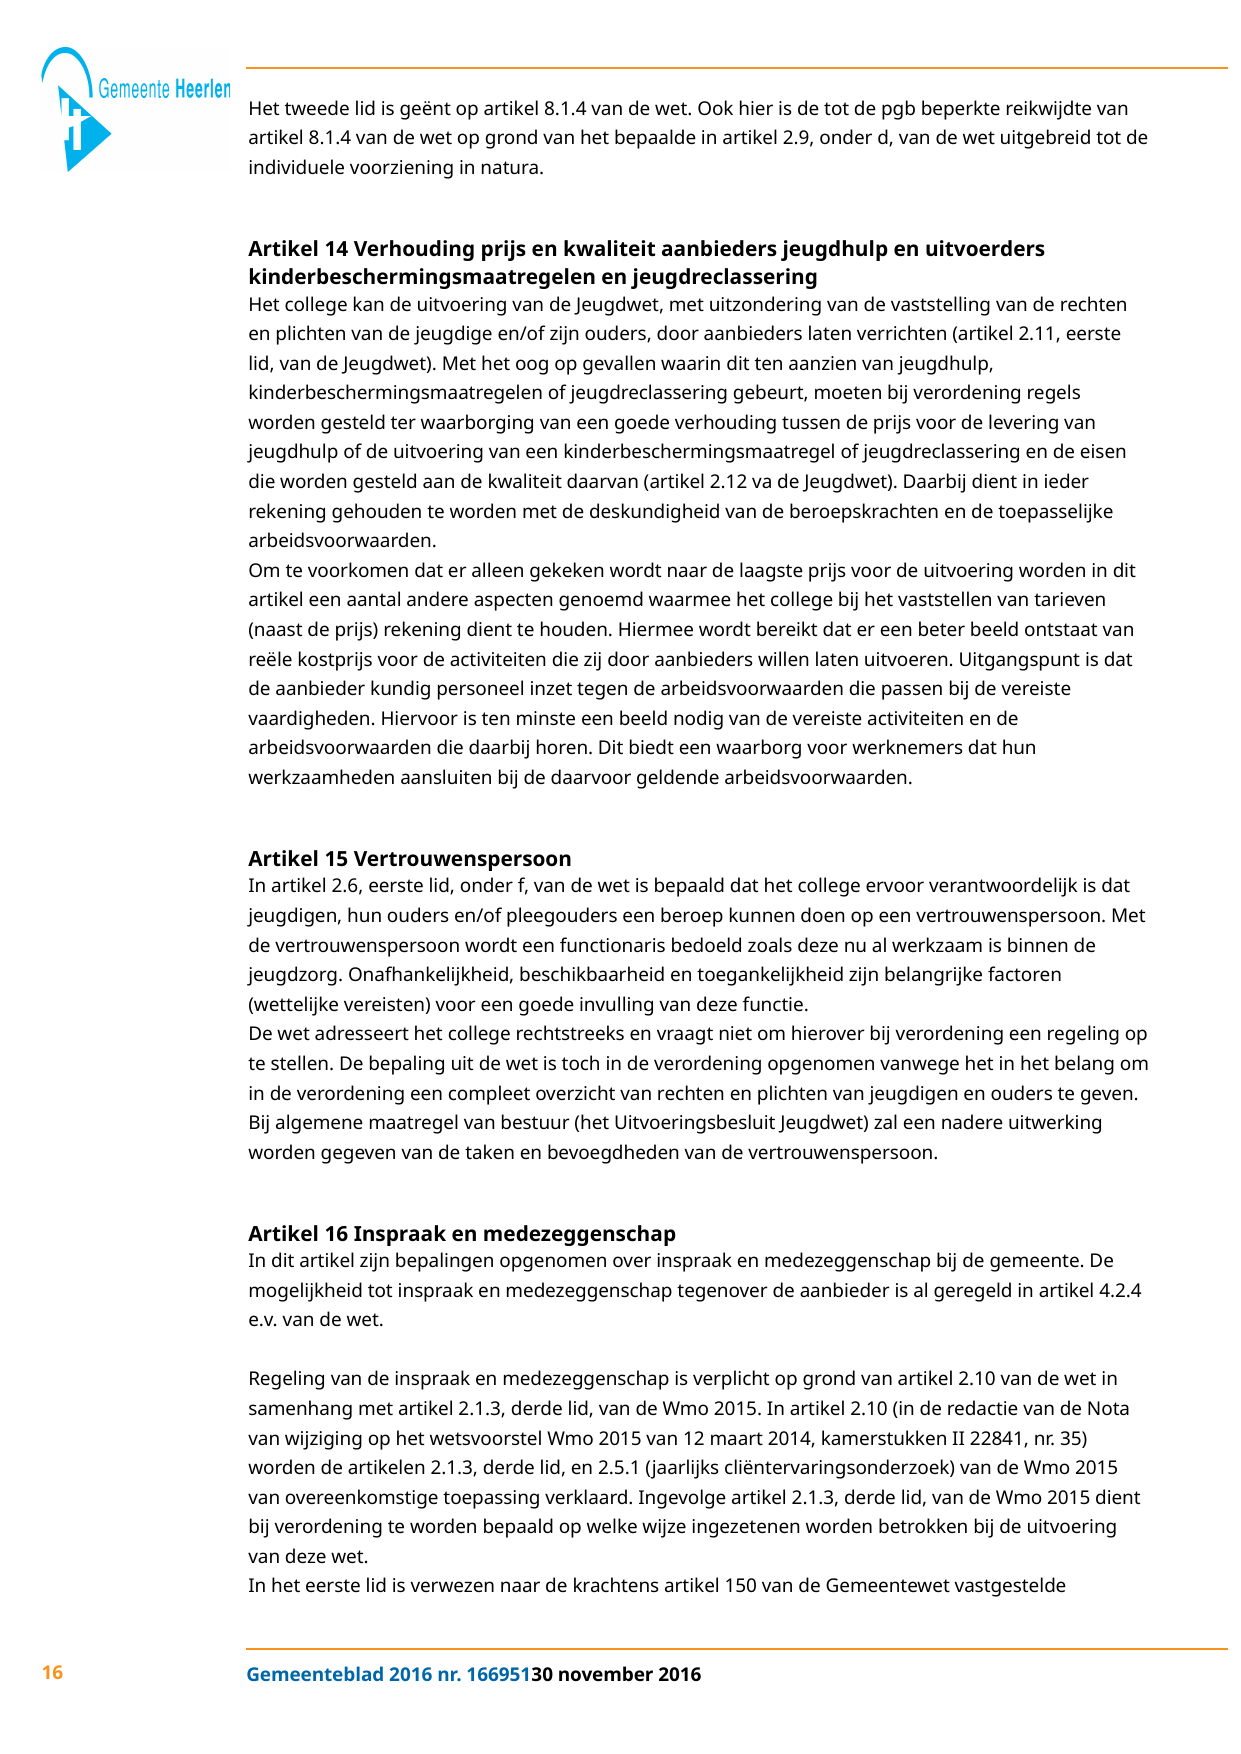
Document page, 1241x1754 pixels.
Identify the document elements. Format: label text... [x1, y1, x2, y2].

picture [41, 47, 58, 70]
text In artikel 2.6, eerste lid, onder f, van de wet is bepaald dat het college ervoor verantwoordelijk is dat jeugdigen, hun ouders en/of pleegouders een beroep kunnen doen op een vertrouwenspersoon. Met de vertrouwenspersoon wordt een functionaris bedoeld zoals deze nu al werkzaam is binnen de jeugdzorg. Onafhankelijkheid, beschikbaarheid en toegankelijkheid zijn belangrijke factoren (wettelijke vereisten) voor een goede invulling van deze functie. [248, 873, 1152, 1017]
text Artikel 16 Inspraak en medezeggenschap [248, 1219, 1152, 1247]
text In het eerste lid is verwezen naar de krachtens artikel 150 van de Gemeentewet vastgestelde [248, 1573, 1152, 1598]
text Artikel 15 Vertrouwenspersoon [248, 844, 1152, 873]
text Het college kan de uitvoering van de Jeugdwet, met uitzondering van de vaststelling van de rechten en plichten van de jeugdige en/of zijn ouders, door aanbieders laten verrichten (artikel 2.11, eerste lid, van de Jeugdwet). Met het oog op gevallen waarin dit ten aanzien van jeugdhulp, kinderbeschermingsmaatregelen of jeugdreclassering gebeurt, moeten bij verordening regels worden gesteld ter waarborging van een goede verhouding tussen de prijs voor de levering van jeugdhulp of de uitvoering van een kinderbeschermingsmaatregel of jeugdreclassering en de eisen die worden gesteld aan de kwaliteit daarvan (artikel 2.12 va de Jeugdwet). Daarbij dient in ieder rekening gehouden te worden met de deskundigheid van de beroepskrachten en de toepasselijke arbeidsvoorwaarden. [248, 291, 1152, 553]
text Het tweede lid is geënt op artikel 8.1.4 van de wet. Ook hier is de tot de pgb beperkte reikwijdte van artikel 8.1.4 van de wet op grond van het bepaalde in artikel 2.9, onder d, van de wet uitgebreid tot de individuele voorziening in natura. [248, 95, 1152, 180]
text Regeling van de inspraak en medezeggenschap is verplicht op grond van artikel 2.10 van de wet in samenhang met artikel 2.1.3, derde lid, van de Wmo 2015. In artikel 2.10 (in de redactie van de Nota van wijziging op het wetsvoorstel Wmo 2015 van 12 maart 2014, kamerstukken II 22841, nr. 35) worden de artikelen 2.1.3, derde lid, en 2.5.1 (jaarlijks cliëntervaringsonderzoek) van de Wmo 2015 van overeenkomstige toepassing verklaard. Ingevolge artikel 2.1.3, derde lid, van de Wmo 2015 dient bij verordening te worden bepaald op welke wijze ingezetenen worden betrokken bij de uitvoering van deze wet. [248, 1366, 1152, 1569]
text De wet adresseert het college rechtstreeks en vraagt niet om hierover bij verordening een regeling op te stellen. De bepaling uit de wet is toch in de verordening opgenomen vanwege het in het belang om in de verordening een compleet overzicht van rechten en plichten van jeugdigen en ouders te geven. Bij algemene maatregel van bestuur (het Uitvoeringsbesluit Jeugdwet) zal een nadere uitwerking worden gegeven van de taken en bevoegdheden van de vertrouwenspersoon. [248, 1021, 1152, 1164]
picture [41, 47, 231, 172]
text Om te voorkomen dat er alleen gekeken wordt naar de laagste prijs voor de uitvoering worden in dit artikel een aantal andere aspecten genoemd waarmee het college bij het vaststellen van tarieven (naast de prijs) rekening dient te houden. Hiermee wordt bereikt dat er een beter beeld ontstaat van reële kostprijs voor de activiteiten die zij door aanbieders willen laten uitvoeren. Uitgangspunt is dat de aanbieder kundig personeel inzet tegen de arbeidsvoorwaarden die passen bij de vereiste vaardigheden. Hiervoor is ten minste een beeld nodig van de vereiste activiteiten en de arbeidsvoorwaarden die daarbij horen. Dit biedt een waarborg voor werknemers dat hun werkzaamheden aansluiten bij de daarvoor geldende arbeidsvoorwaarden. [248, 557, 1152, 790]
text Artikel 14 Verhouding prijs en kwaliteit aanbieders jeugdhulp en uitvoerders kinderbeschermingsmaatregelen en jeugdreclassering [248, 234, 1152, 291]
text In dit artikel zijn bepalingen opgenomen over inspraak en medezeggenschap bij de gemeente. De mogelijkheid tot inspraak en medezeggenschap tegenover de aanbieder is al geregeld in artikel 4.2.4 e.v. van de wet. [248, 1247, 1152, 1332]
